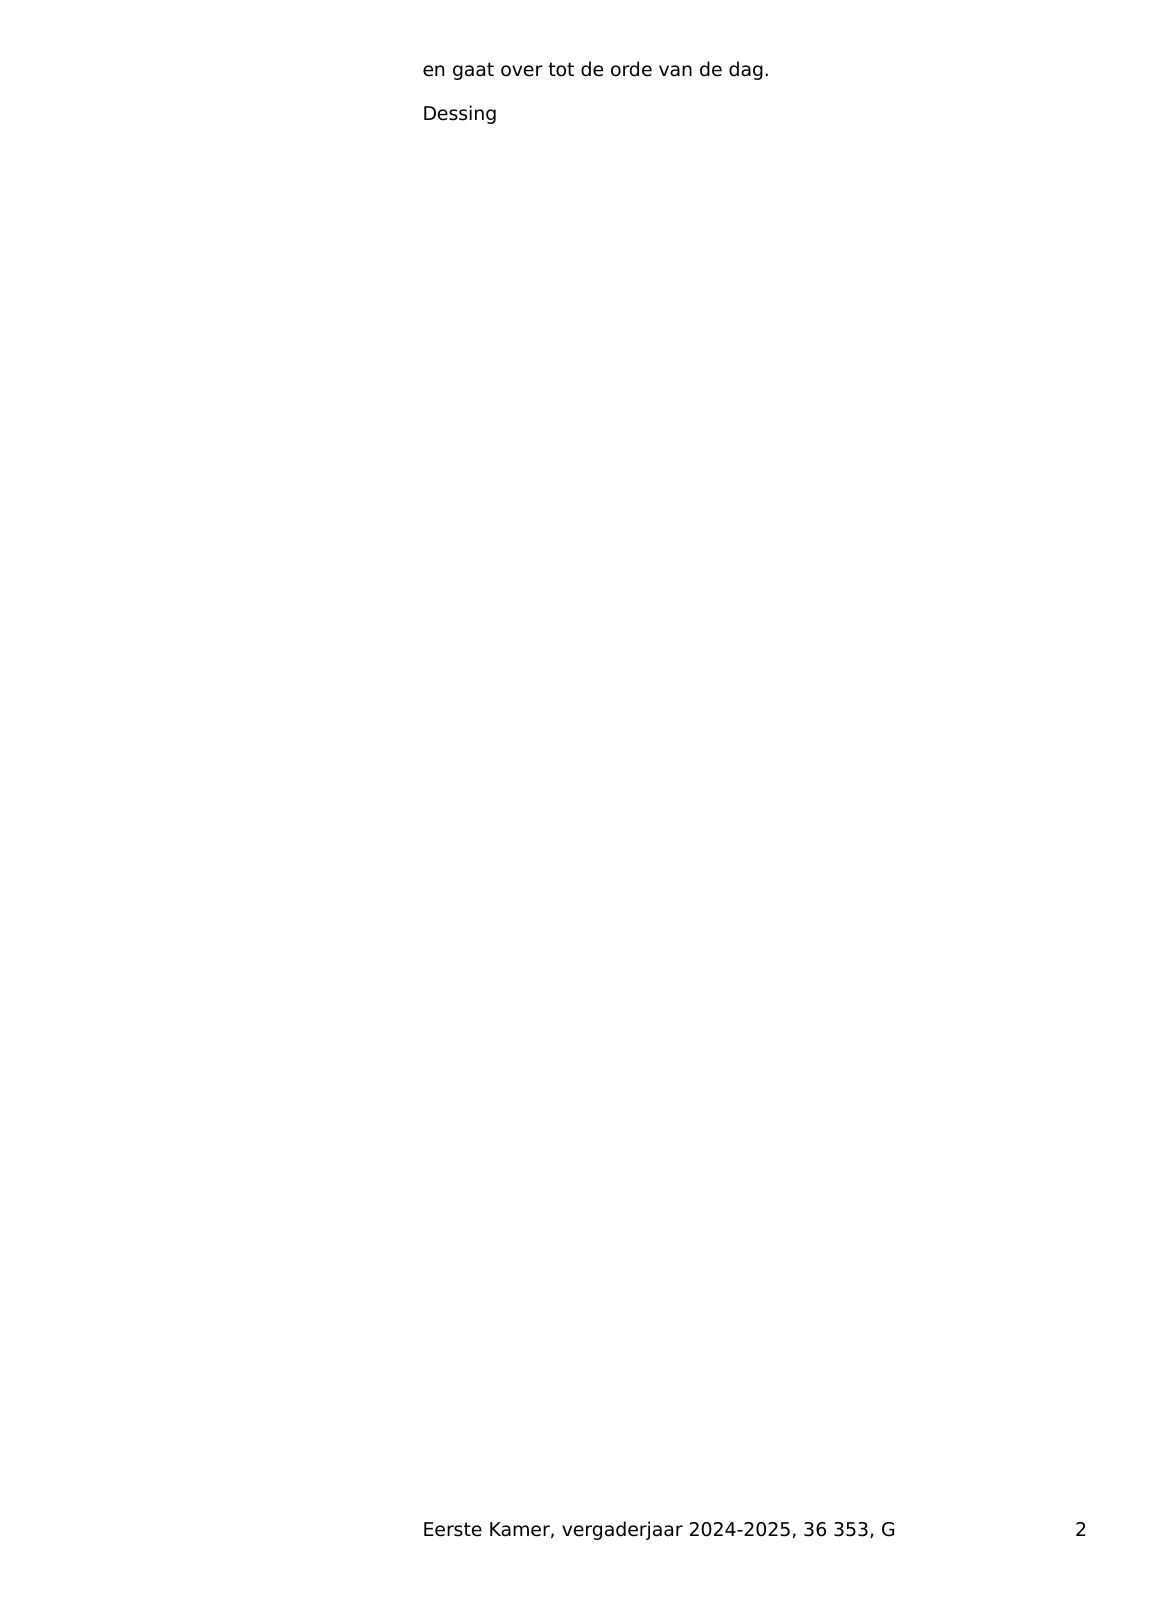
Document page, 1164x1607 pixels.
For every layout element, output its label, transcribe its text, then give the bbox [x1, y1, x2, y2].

text en gaat over tot de orde van de dag. [422, 59, 1087, 81]
text Dessing [422, 103, 1087, 125]
